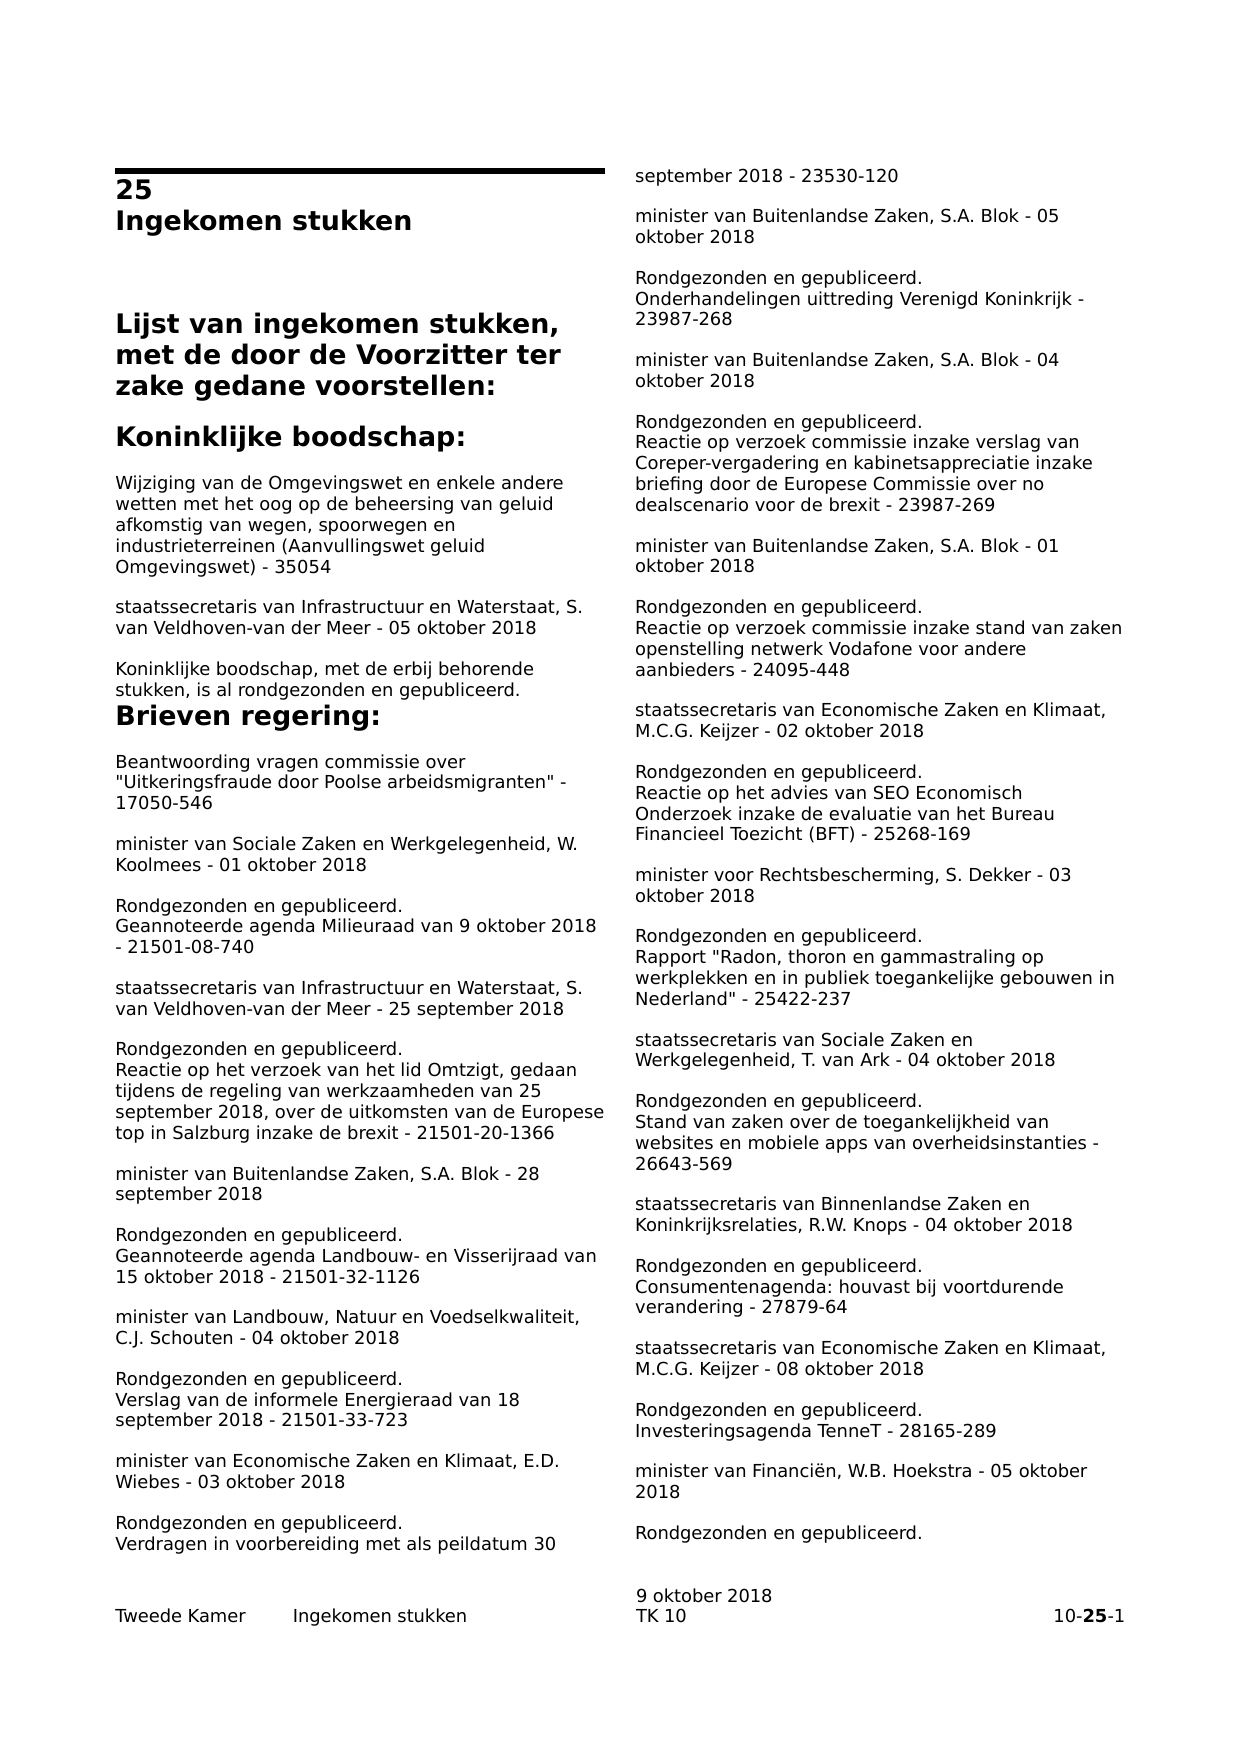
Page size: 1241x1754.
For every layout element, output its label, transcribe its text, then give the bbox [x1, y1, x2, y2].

text Rondgezonden en gepubliceerd. [635, 762, 1125, 782]
text minister van Buitenlandse Zaken, S.A. Blok - 01 oktober 2018 [635, 536, 1125, 577]
text minister van Buitenlandse Zaken, S.A. Blok - 28 september 2018 [115, 1163, 605, 1205]
text Rondgezonden en gepubliceerd. [635, 1256, 1125, 1276]
text minister van Buitenlandse Zaken, S.A. Blok - 04 oktober 2018 [635, 350, 1125, 391]
text Rondgezonden en gepubliceerd. [115, 1369, 605, 1389]
title Lijst van ingekomen stukken, met de door de Voorzitter ter zake gedane voorstellen: [115, 308, 605, 402]
text Verslag van de informele Energieraad van 18 september 2018 - 21501-33-723 [115, 1389, 605, 1431]
text Rondgezonden en gepubliceerd. [115, 1512, 605, 1533]
text minister van Economische Zaken en Klimaat, E.D. Wiebes - 03 oktober 2018 [115, 1451, 605, 1492]
text Rondgezonden en gepubliceerd. [635, 411, 1125, 432]
text Reactie op verzoek commissie inzake stand van zaken openstelling netwerk Vodafone voor andere aanbieders - 24095-448 [635, 618, 1125, 680]
text staatssecretaris van Infrastructuur en Waterstaat, S. van Veldhoven-van der Meer - 05 oktober 2018 [115, 597, 605, 639]
text Geannoteerde agenda Landbouw- en Visserijraad van 15 oktober 2018 - 21501-32-1126 [115, 1246, 605, 1287]
title 25 Ingekomen stukken [115, 174, 605, 237]
text september 2018 - 23530-120 [635, 165, 1125, 186]
text Onderhandelingen uittreding Verenigd Koninkrijk - 23987-268 [635, 288, 1125, 330]
text Reactie op verzoek commissie inzake verslag van Coreper-vergadering en kabinetsappreciatie inzake briefing door de Europese Commissie over no dealscenario voor de brexit - 23987-269 [635, 432, 1125, 516]
text Rondgezonden en gepubliceerd. [635, 268, 1125, 288]
text Rondgezonden en gepubliceerd. [115, 895, 605, 916]
text Koninklijke boodschap, met de erbij behorende stukken, is al rondgezonden en gepubliceerd. [115, 659, 605, 700]
title Koninklijke boodschap: [115, 422, 605, 453]
text Wijziging van de Omgevingswet en enkele andere wetten met het oog op de beheersing van geluid afkomstig van wegen, spoorwegen en industrieterreinen (Aanvullingswet geluid Omgevingswet) - 35054 [115, 473, 605, 577]
text Geannoteerde agenda Milieuraad van 9 oktober 2018 - 21501-08-740 [115, 916, 605, 958]
text staatssecretaris van Economische Zaken en Klimaat, M.C.G. Keijzer - 02 oktober 2018 [635, 700, 1125, 742]
text minister van Buitenlandse Zaken, S.A. Blok - 05 oktober 2018 [635, 206, 1125, 248]
text Rondgezonden en gepubliceerd. [115, 1225, 605, 1246]
text Rapport "Radon, thoron en gammastraling op werkplekken en in publiek toegankelijke gebouwen in Nederland" - 25422-237 [635, 947, 1125, 1009]
text Rondgezonden en gepubliceerd. [635, 926, 1125, 947]
text Stand van zaken over de toegankelijkheid van websites en mobiele apps van overheidsinstanties - 26643-569 [635, 1112, 1125, 1174]
text Beantwoording vragen commissie over "Uitkeringsfraude door Poolse arbeidsmigranten" - 17050-546 [115, 751, 605, 814]
text Rondgezonden en gepubliceerd. [635, 1399, 1125, 1420]
text Consumentenagenda: houvast bij voortdurende verandering - 27879-64 [635, 1276, 1125, 1318]
text Verdragen in voorbereiding met als peildatum 30 [115, 1533, 605, 1554]
text Reactie op het advies van SEO Economisch Onderzoek inzake de evaluatie van het Bureau Financieel Toezicht (BFT) - 25268-169 [635, 782, 1125, 845]
text Rondgezonden en gepubliceerd. [635, 1091, 1125, 1112]
text minister van Landbouw, Natuur en Voedselkwaliteit, C.J. Schouten - 04 oktober 2018 [115, 1307, 605, 1349]
text minister van Financiën, W.B. Hoekstra - 05 oktober 2018 [635, 1461, 1125, 1503]
text staatssecretaris van Economische Zaken en Klimaat, M.C.G. Keijzer - 08 oktober 2018 [635, 1338, 1125, 1379]
text Investeringsagenda TenneT - 28165-289 [635, 1420, 1125, 1441]
text Rondgezonden en gepubliceerd. [635, 1523, 1125, 1543]
text staatssecretaris van Binnenlandse Zaken en Koninkrijksrelaties, R.W. Knops - 04 oktober 2018 [635, 1194, 1125, 1236]
title Brieven regering: [115, 700, 605, 731]
text staatssecretaris van Infrastructuur en Waterstaat, S. van Veldhoven-van der Meer - 25 september 2018 [115, 978, 605, 1019]
text staatssecretaris van Sociale Zaken en Werkgelegenheid, T. van Ark - 04 oktober 2018 [635, 1029, 1125, 1071]
text minister voor Rechtsbescherming, S. Dekker - 03 oktober 2018 [635, 865, 1125, 906]
text Reactie op het verzoek van het lid Omtzigt, gedaan tijdens de regeling van werkzaamheden van 25 september 2018, over de uitkomsten van de Europese top in Salzburg inzake de brexit - 21501-20-1366 [115, 1060, 605, 1143]
text Rondgezonden en gepubliceerd. [635, 597, 1125, 618]
text minister van Sociale Zaken en Werkgelegenheid, W. Koolmees - 01 oktober 2018 [115, 834, 605, 875]
text Rondgezonden en gepubliceerd. [115, 1039, 605, 1060]
